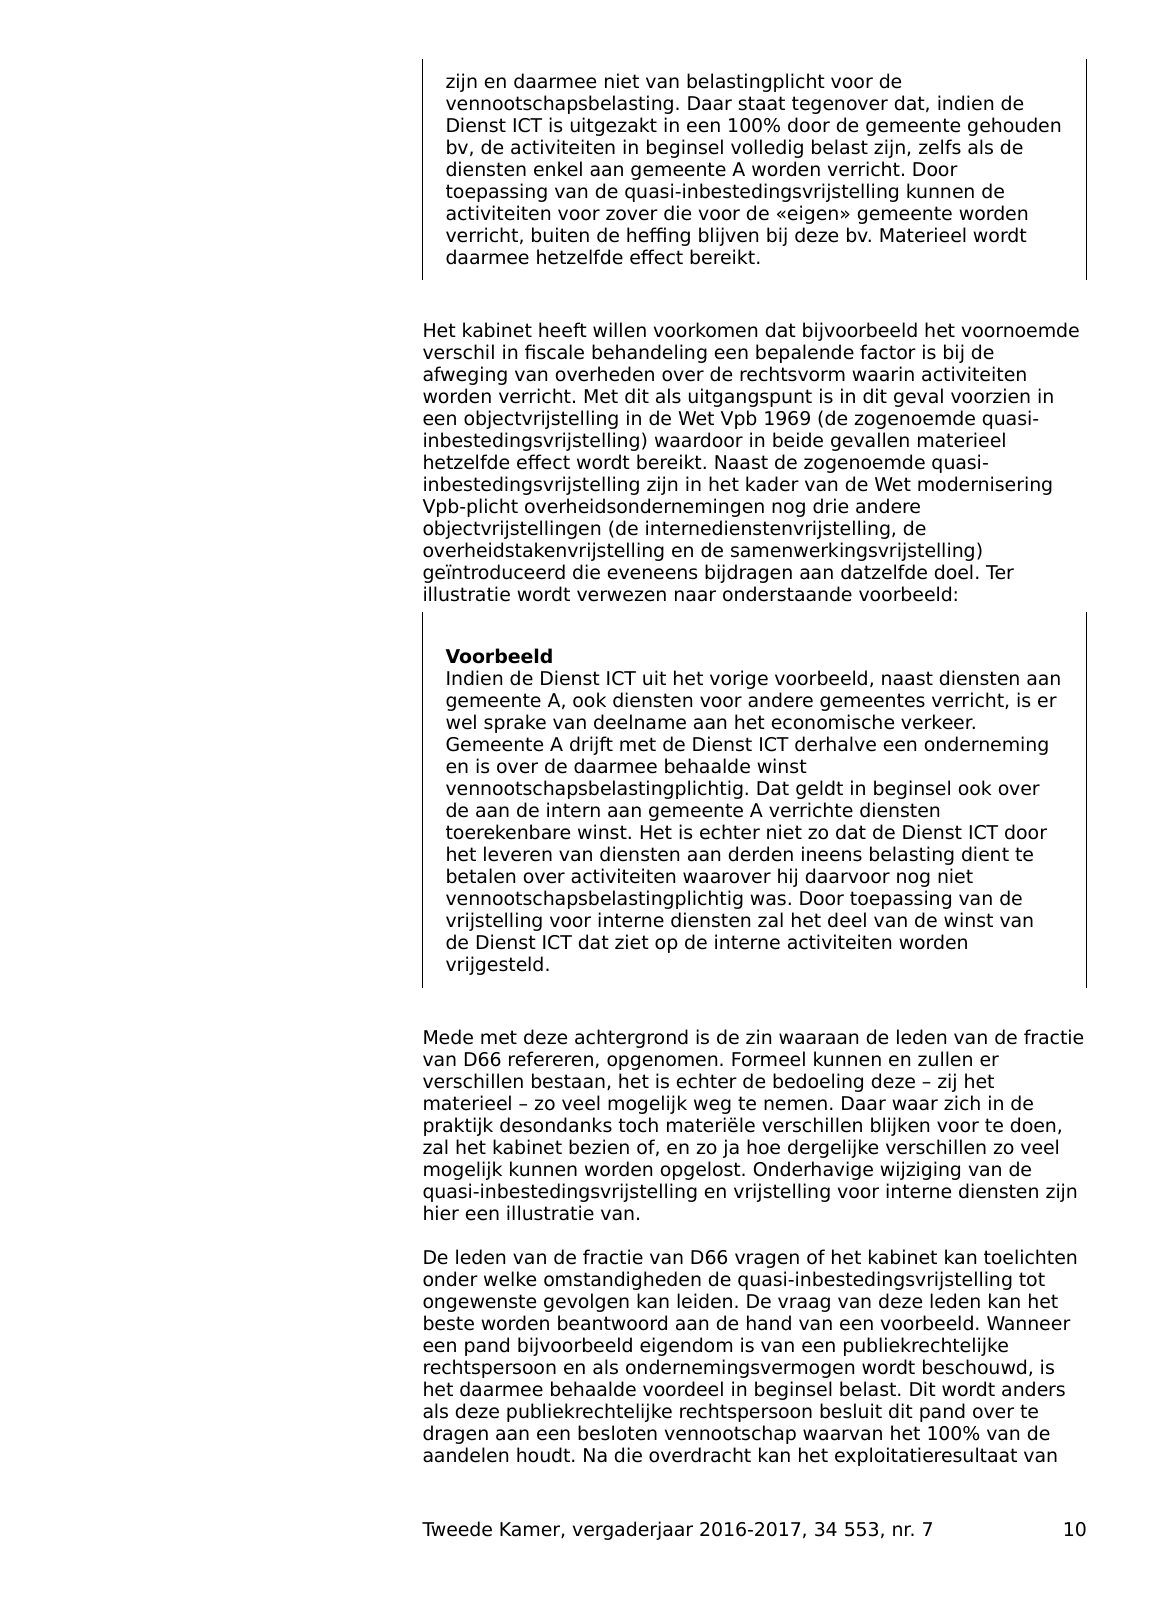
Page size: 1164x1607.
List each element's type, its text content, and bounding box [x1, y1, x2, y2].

text Het kabinet heeft willen voorkomen dat bijvoorbeeld het voornoemde verschil in fiscale behandeling een bepalende factor is bij de afweging van overheden over de rechtsvorm waarin activiteiten worden verricht. Met dit als uitgangspunt is in dit geval voorzien in een objectvrijstelling in de Wet Vpb 1969 (de zogenoemde quasi-inbestedingsvrijstelling) waardoor in beide gevallen materieel hetzelfde effect wordt bereikt. Naast de zogenoemde quasi-inbestedingsvrijstelling zijn in het kader van de Wet modernisering Vpb-plicht overheidsondernemingen nog drie andere objectvrijstellingen (de internedienstenvrijstelling, de overheidstakenvrijstelling en de samenwerkingsvrijstelling) geïntroduceerd die eveneens bijdragen aan datzelfde doel. Ter illustratie wordt verwezen naar onderstaande voorbeeld: [422, 320, 1087, 606]
table_header zijn en daarmee niet van belastingplicht voor de vennootschapsbelasting. Daar staat tegenover dat, indien de Dienst ICT is uitgezakt in een 100% door de gemeente gehouden bv, de activiteiten in beginsel volledig belast zijn, zelfs als de diensten enkel aan gemeente A worden verricht. Door toepassing van de quasi-inbestedingsvrijstelling kunnen de activiteiten voor zover die voor de «eigen» gemeente worden verricht, buiten de heffing blijven bij deze bv. Materieel wordt daarmee hetzelfde effect bereikt. [423, 59, 1086, 280]
text De leden van de fractie van D66 vragen of het kabinet kan toelichten onder welke omstandigheden de quasi-inbestedingsvrijstelling tot ongewenste gevolgen kan leiden. De vraag van deze leden kan het beste worden beantwoord aan de hand van een voorbeeld. Wanneer een pand bijvoorbeeld eigendom is van een publiekrechtelijke rechtspersoon en als ondernemingsvermogen wordt beschouwd, is het daarmee behaalde voordeel in beginsel belast. Dit wordt anders als deze publiekrechtelijke rechtspersoon besluit dit pand over te dragen aan een besloten vennootschap waarvan het 100% van de aandelen houdt. Na die overdracht kan het exploitatieresultaat van [422, 1247, 1087, 1467]
table_header Voorbeeld Indien de Dienst ICT uit het vorige voorbeeld, naast diensten aan gemeente A, ook diensten voor andere gemeentes verricht, is er wel sprake van deelname aan het economische verkeer. Gemeente A drijft met de Dienst ICT derhalve een onderneming en is over de daarmee behaalde winst vennootschapsbelastingplichtig. Dat geldt in beginsel ook over de aan de intern aan gemeente A verrichte diensten toerekenbare winst. Het is echter niet zo dat de Dienst ICT door het leveren van diensten aan derden ineens belasting dient te betalen over activiteiten waarover hij daarvoor nog niet vennootschapsbelastingplichtig was. Door toepassing van de vrijstelling voor interne diensten zal het deel van de winst van de Dienst ICT dat ziet op de interne activiteiten worden vrijgesteld. [423, 612, 1086, 987]
text Mede met deze achtergrond is de zin waaraan de leden van de fractie van D66 refereren, opgenomen. Formeel kunnen en zullen er verschillen bestaan, het is echter de bedoeling deze – zij het materieel – zo veel mogelijk weg te nemen. Daar waar zich in de praktijk desondanks toch materiële verschillen blijken voor te doen, zal het kabinet bezien of, en zo ja hoe dergelijke verschillen zo veel mogelijk kunnen worden opgelost. Onderhavige wijziging van de quasi-inbestedingsvrijstelling en vrijstelling voor interne diensten zijn hier een illustratie van. [422, 1027, 1087, 1225]
